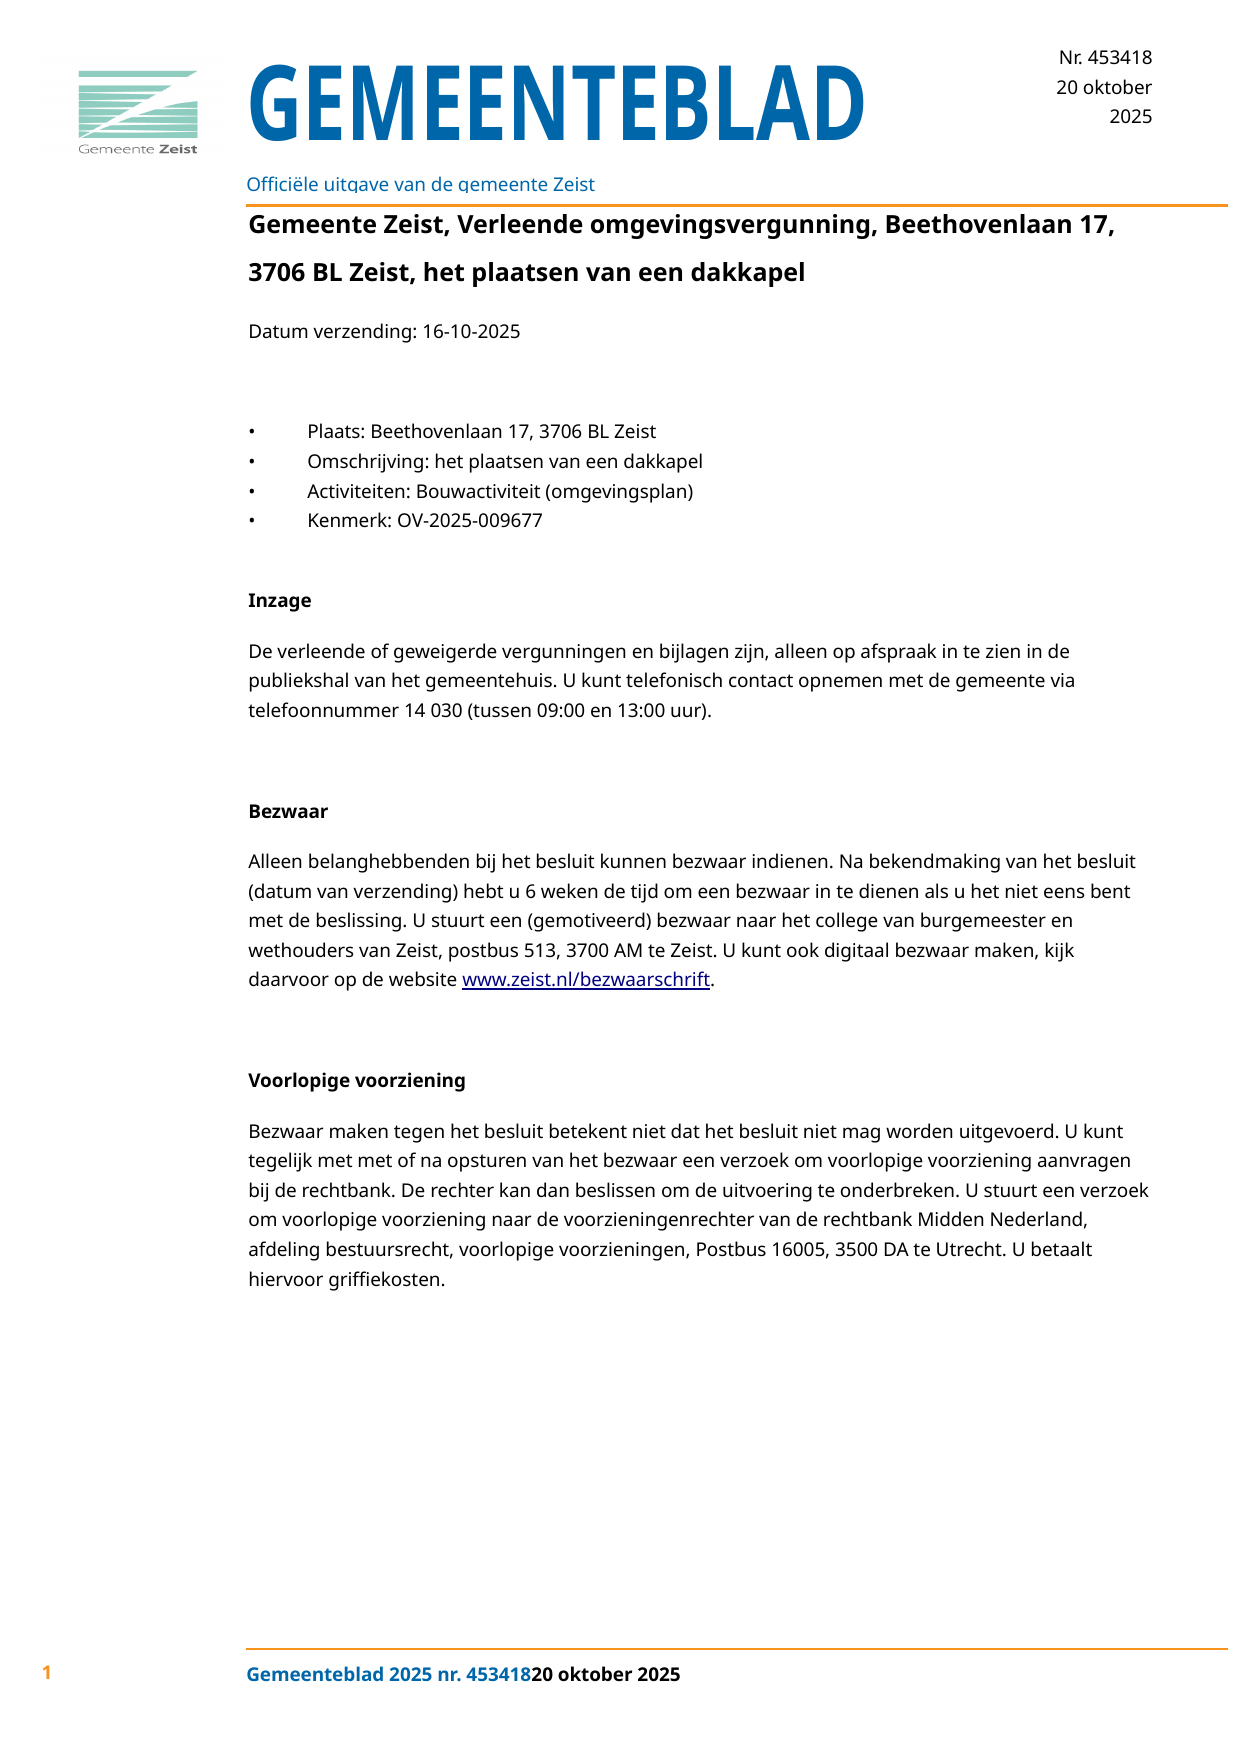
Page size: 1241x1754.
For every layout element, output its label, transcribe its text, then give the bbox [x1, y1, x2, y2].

text Bezwaar maken tegen het besluit betekent niet dat het besluit niet mag worden uitgevoerd. U kunt tegelijk met met of na opsturen van het bezwaar een verzoek om voorlopige voorziening aanvragen bij de rechtbank. De rechter kan dan beslissen om de uitvoering te onderbreken. U stuurt een verzoek om voorlopige voorziening naar de voorzieningenrechter van de rechtbank Midden Nederland, afdeling bestuursrecht, voorlopige voorzieningen, Postbus 16005, 3500 DA te Utrecht. U betaalt hiervoor griffiekosten. [248, 1118, 1152, 1292]
text Bezwaar [248, 798, 1152, 824]
list Plaats: Beethovenlaan 17, 3706 BL Zeist [248, 419, 1152, 444]
text Inzage [248, 587, 1152, 613]
list Omschrijving: het plaatsen van een dakkapel [248, 448, 1152, 474]
text Gemeente Zeist, Verleende omgevingsvergunning, Beethovenlaan 17, 3706 BL Zeist, het plaatsen van een dakkapel [248, 207, 1152, 288]
text Datum verzending: 16-10-2025 [248, 318, 1152, 344]
text De verleende of geweigerde vergunningen en bijlagen zijn, alleen op afspraak in te zien in de publiekshal van het gemeentehuis. U kunt telefonisch contact opnemen met de gemeente via telefoonnummer 14 030 (tussen 09:00 en 13:00 uur). [248, 638, 1152, 723]
picture [41, 47, 231, 172]
list Activiteiten: Bouwactiviteit (omgevingsplan) [248, 478, 1152, 504]
text Alleen belanghebbenden bij het besluit kunnen bezwaar indienen. Na bekendmaking van het besluit (datum van verzending) hebt u 6 weken de tijd om een bezwaar in te dienen als u het niet eens bent met de beslissing. U stuurt een (gemotiveerd) bezwaar naar het college van burgemeester en wethouders van Zeist, postbus 513, 3700 AM te Zeist. U kunt ook digitaal bezwaar maken, kijk daarvoor op de website www.zeist.nl/bezwaarschrift. [248, 848, 1152, 992]
list Kenmerk: OV-2025-009677 [248, 507, 1152, 533]
text Voorlopige voorziening [248, 1067, 1152, 1093]
